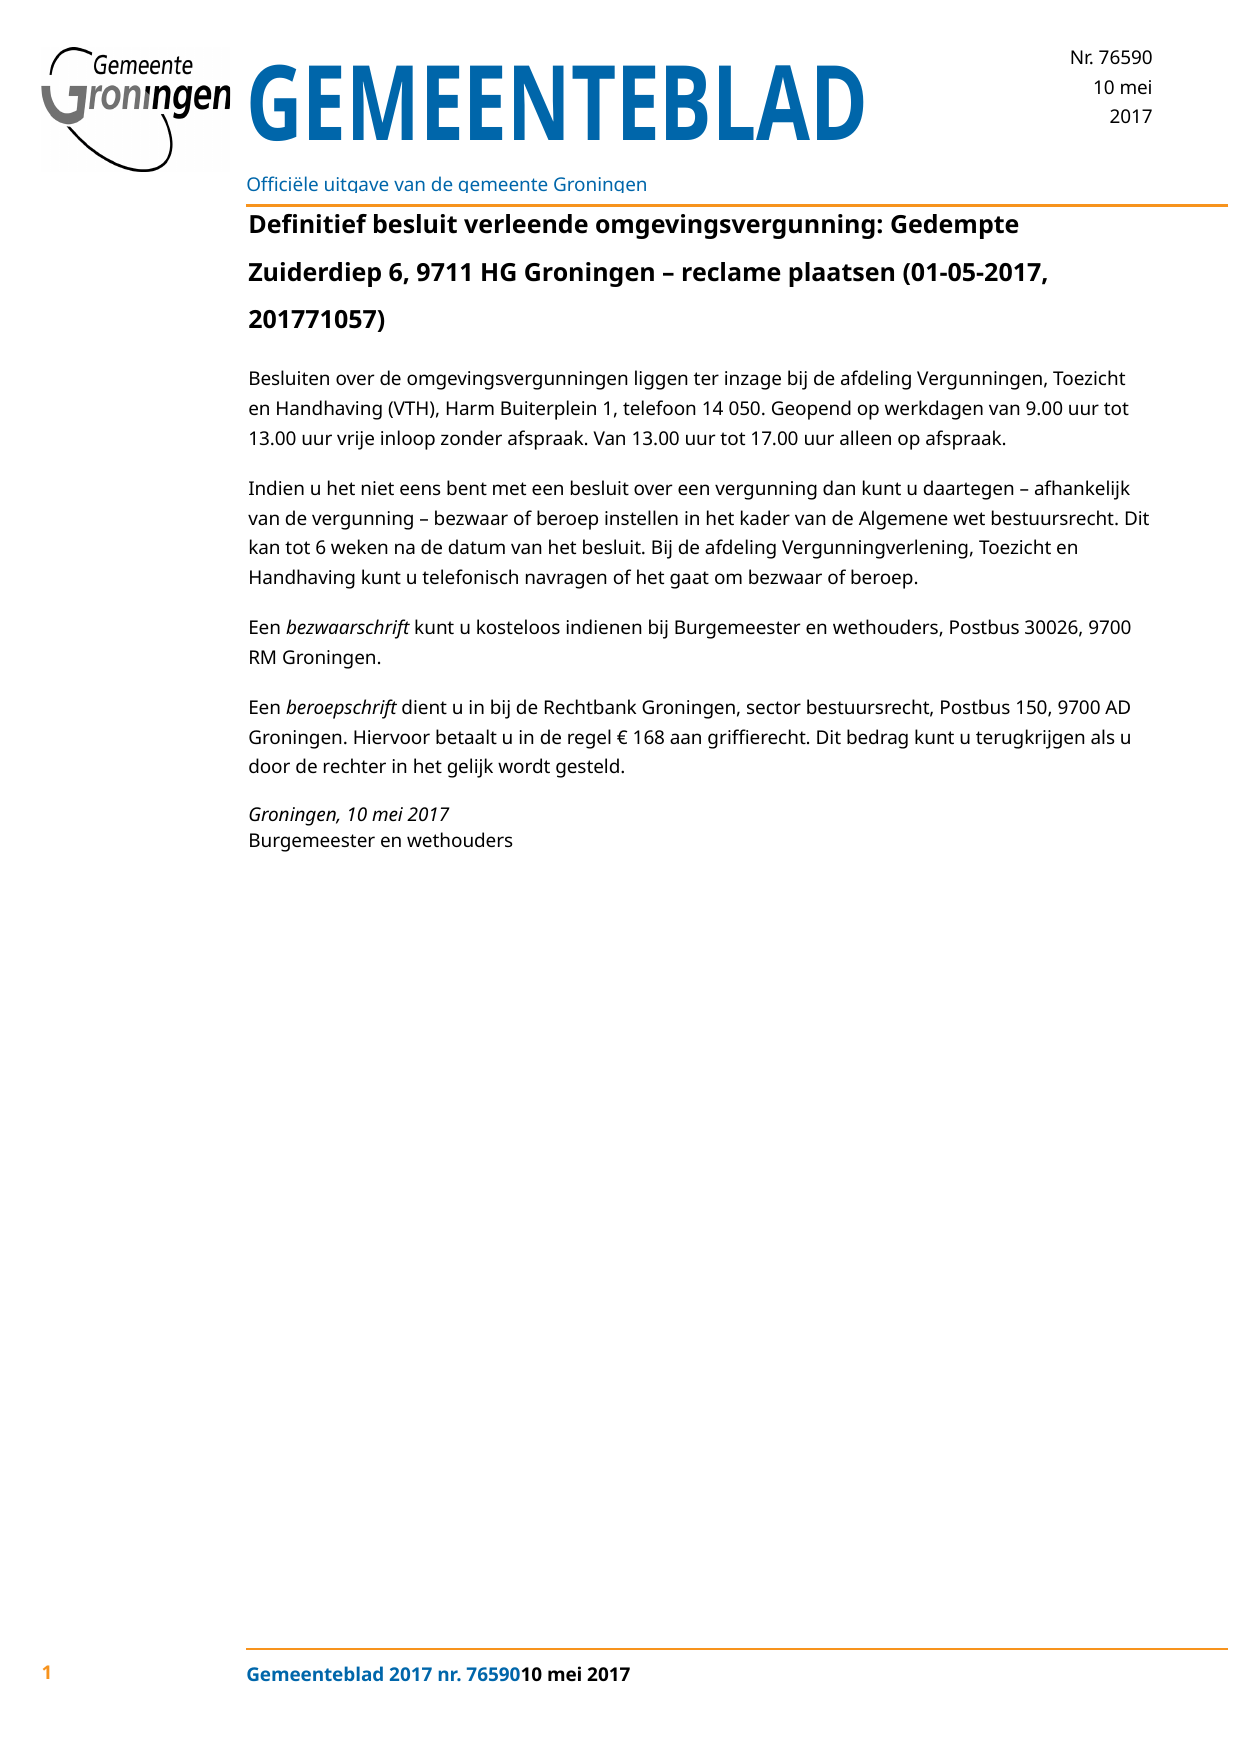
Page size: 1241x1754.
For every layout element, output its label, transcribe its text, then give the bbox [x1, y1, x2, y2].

text Definitief besluit verleende omgevingsvergunning: Gedempte Zuiderdiep 6, 9711 HG Groningen – reclame plaatsen (01-05-2017, 201771057) [248, 207, 1152, 336]
text Groningen, 10 mei 2017 [248, 801, 1152, 827]
text Een beroepschrift dient u in bij de Rechtbank Groningen, sector bestuursrecht, Postbus 150, 9700 AD Groningen. Hiervoor betaalt u in de regel € 168 aan griffierecht. Dit bedrag kunt u terugkrijgen als u door de rechter in het gelijk wordt gesteld. [248, 694, 1152, 779]
text Een bezwaarschrift kunt u kosteloos indienen bij Burgemeester en wethouders, Postbus 30026, 9700 RM Groningen. [248, 614, 1152, 669]
text Burgemeester en wethouders [248, 827, 1152, 853]
text Indien u het niet eens bent met een besluit over een vergunning dan kunt u daartegen – afhankelijk van de vergunning – bezwaar of beroep instellen in het kader van de Algemene wet bestuursrecht. Dit kan tot 6 weken na de datum van het besluit. Bij de afdeling Vergunningverlening, Toezicht en Handhaving kunt u telefonisch navragen of het gaat om bezwaar of beroep. [248, 475, 1152, 589]
text Besluiten over de omgevingsvergunningen liggen ter inzage bij de afdeling Vergunningen, Toezicht en Handhaving (VTH), Harm Buiterplein 1, telefoon 14 050. Geopend op werkdagen van 9.00 uur tot 13.00 uur vrije inloop zonder afspraak. Van 13.00 uur tot 17.00 uur alleen op afspraak. [248, 366, 1152, 450]
picture [41, 47, 231, 172]
